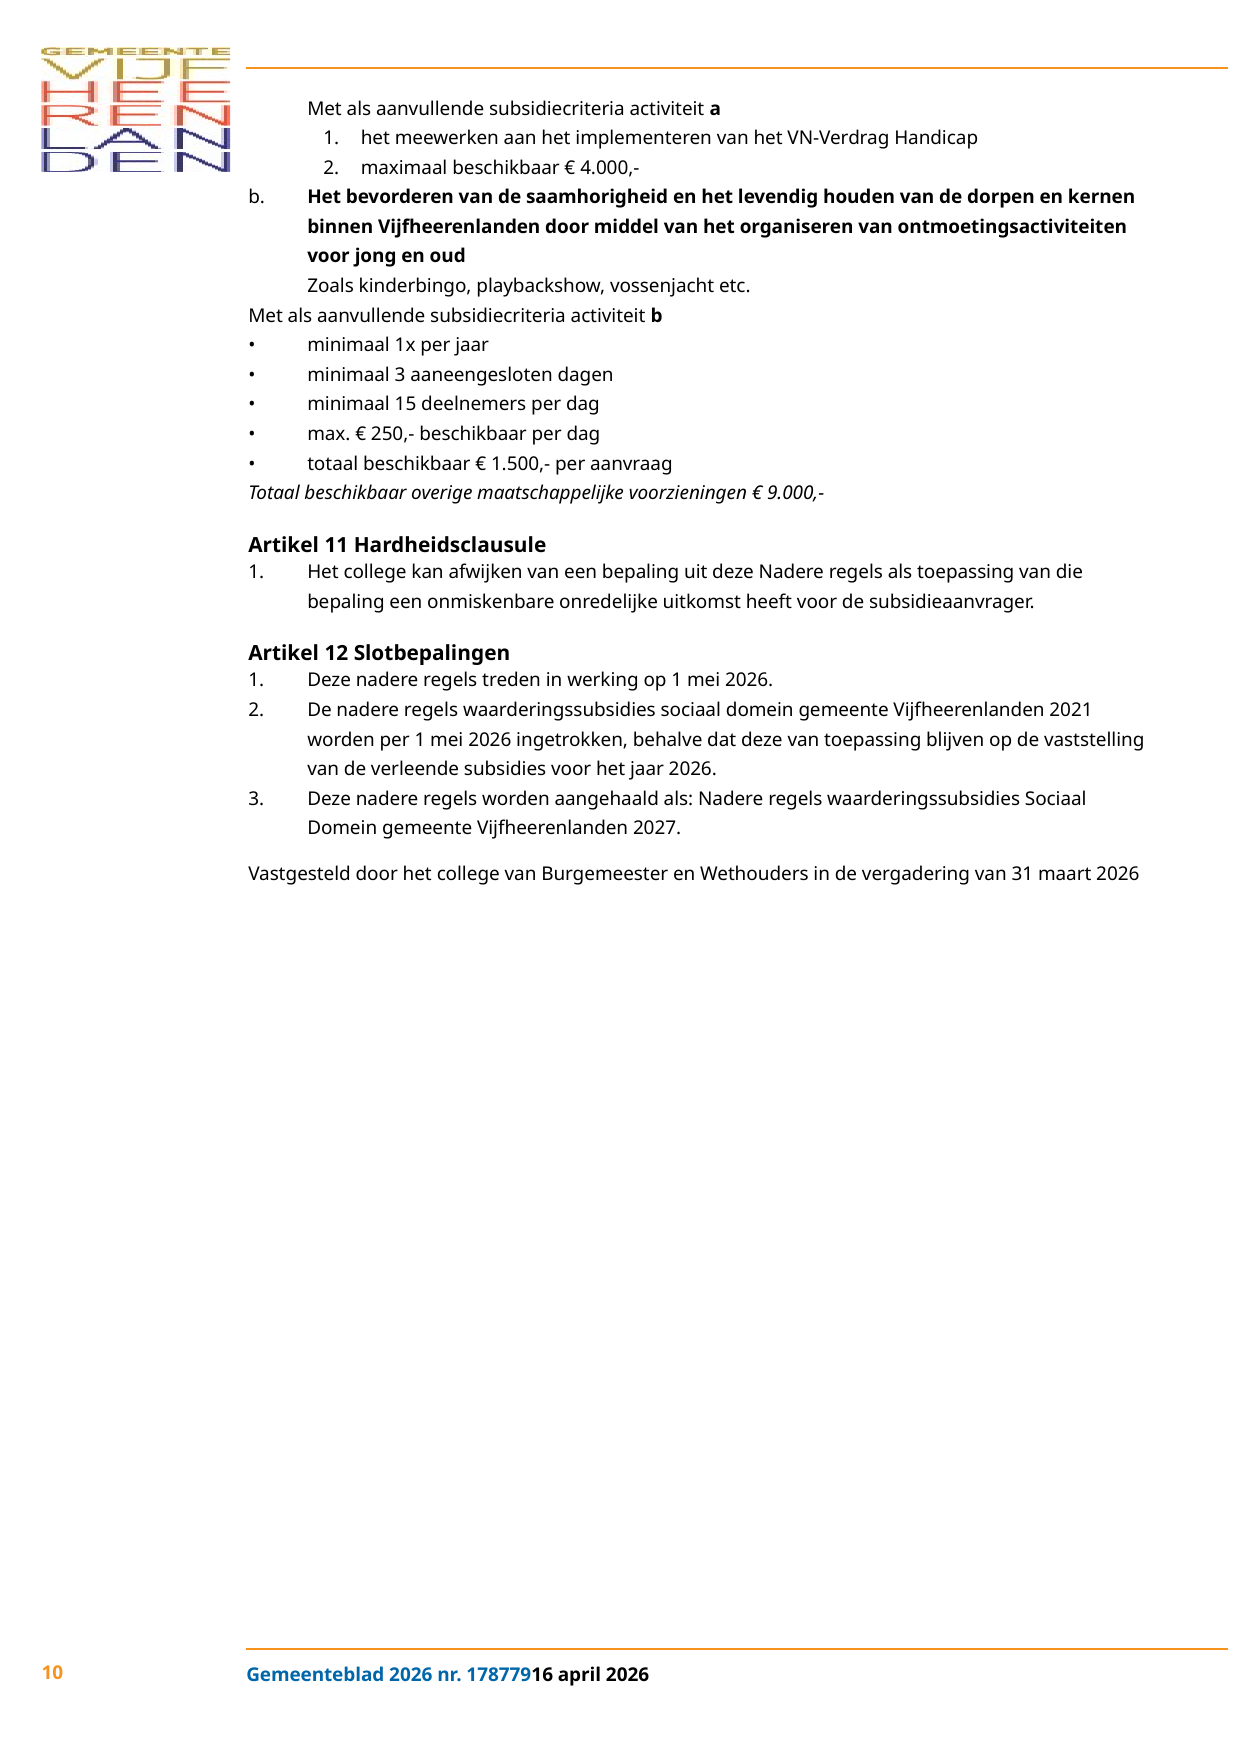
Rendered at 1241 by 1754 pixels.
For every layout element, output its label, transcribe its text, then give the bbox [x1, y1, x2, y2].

list maximaal beschikbaar € 4.000,- [323, 154, 1152, 180]
list minimaal 15 deelnemers per dag [248, 391, 1152, 416]
text Vastgesteld door het college van Burgemeester en Wethouders in de vergadering van 31 maart 2026 [248, 860, 1152, 886]
list totaal beschikbaar € 1.500,- per aanvraag [248, 450, 1152, 476]
list het meewerken aan het implementeren van het VN-Verdrag Handicap [323, 124, 1152, 150]
list Met als aanvullende subsidiecriteria activiteit a [248, 95, 1152, 121]
list Het college kan afwijken van een bepaling uit deze Nadere regels als toepassing van die bepaling een onmiskenbare onredelijke uitkomst heeft voor de subsidieaanvrager. [248, 558, 1152, 613]
list max. € 250,- beschikbaar per dag [248, 420, 1152, 446]
text Artikel 11 Hardheidsclausule [248, 530, 1152, 558]
list minimaal 1x per jaar [248, 331, 1152, 357]
list Deze nadere regels worden aangehaald als: Nadere regels waarderingssubsidies Sociaal Domein gemeente Vijfheerenlanden 2027. [248, 785, 1152, 840]
text Totaal beschikbaar overige maatschappelijke voorzieningen € 9.000,- [248, 479, 1152, 505]
list Het bevorderen van de saamhorigheid en het levendig houden van de dorpen en kernen binnen Vijfheerenlanden door middel van het organiseren van ontmoetingsactiviteiten voor jong en oud [248, 183, 1152, 268]
picture [41, 47, 231, 172]
list De nadere regels waarderingssubsidies sociaal domein gemeente Vijfheerenlanden 2021 worden per 1 mei 2026 ingetrokken, behalve dat deze van toepassing blijven op de vaststelling van de verleende subsidies voor het jaar 2026. [248, 696, 1152, 781]
text Met als aanvullende subsidiecriteria activiteit b [248, 302, 1152, 328]
list minimaal 3 aaneengesloten dagen [248, 361, 1152, 387]
text Artikel 12 Slotbepalingen [248, 638, 1152, 667]
list Deze nadere regels treden in werking op 1 mei 2026. [248, 667, 1152, 692]
list Zoals kinderbingo, playbackshow, vossenjacht etc. [248, 272, 1152, 298]
